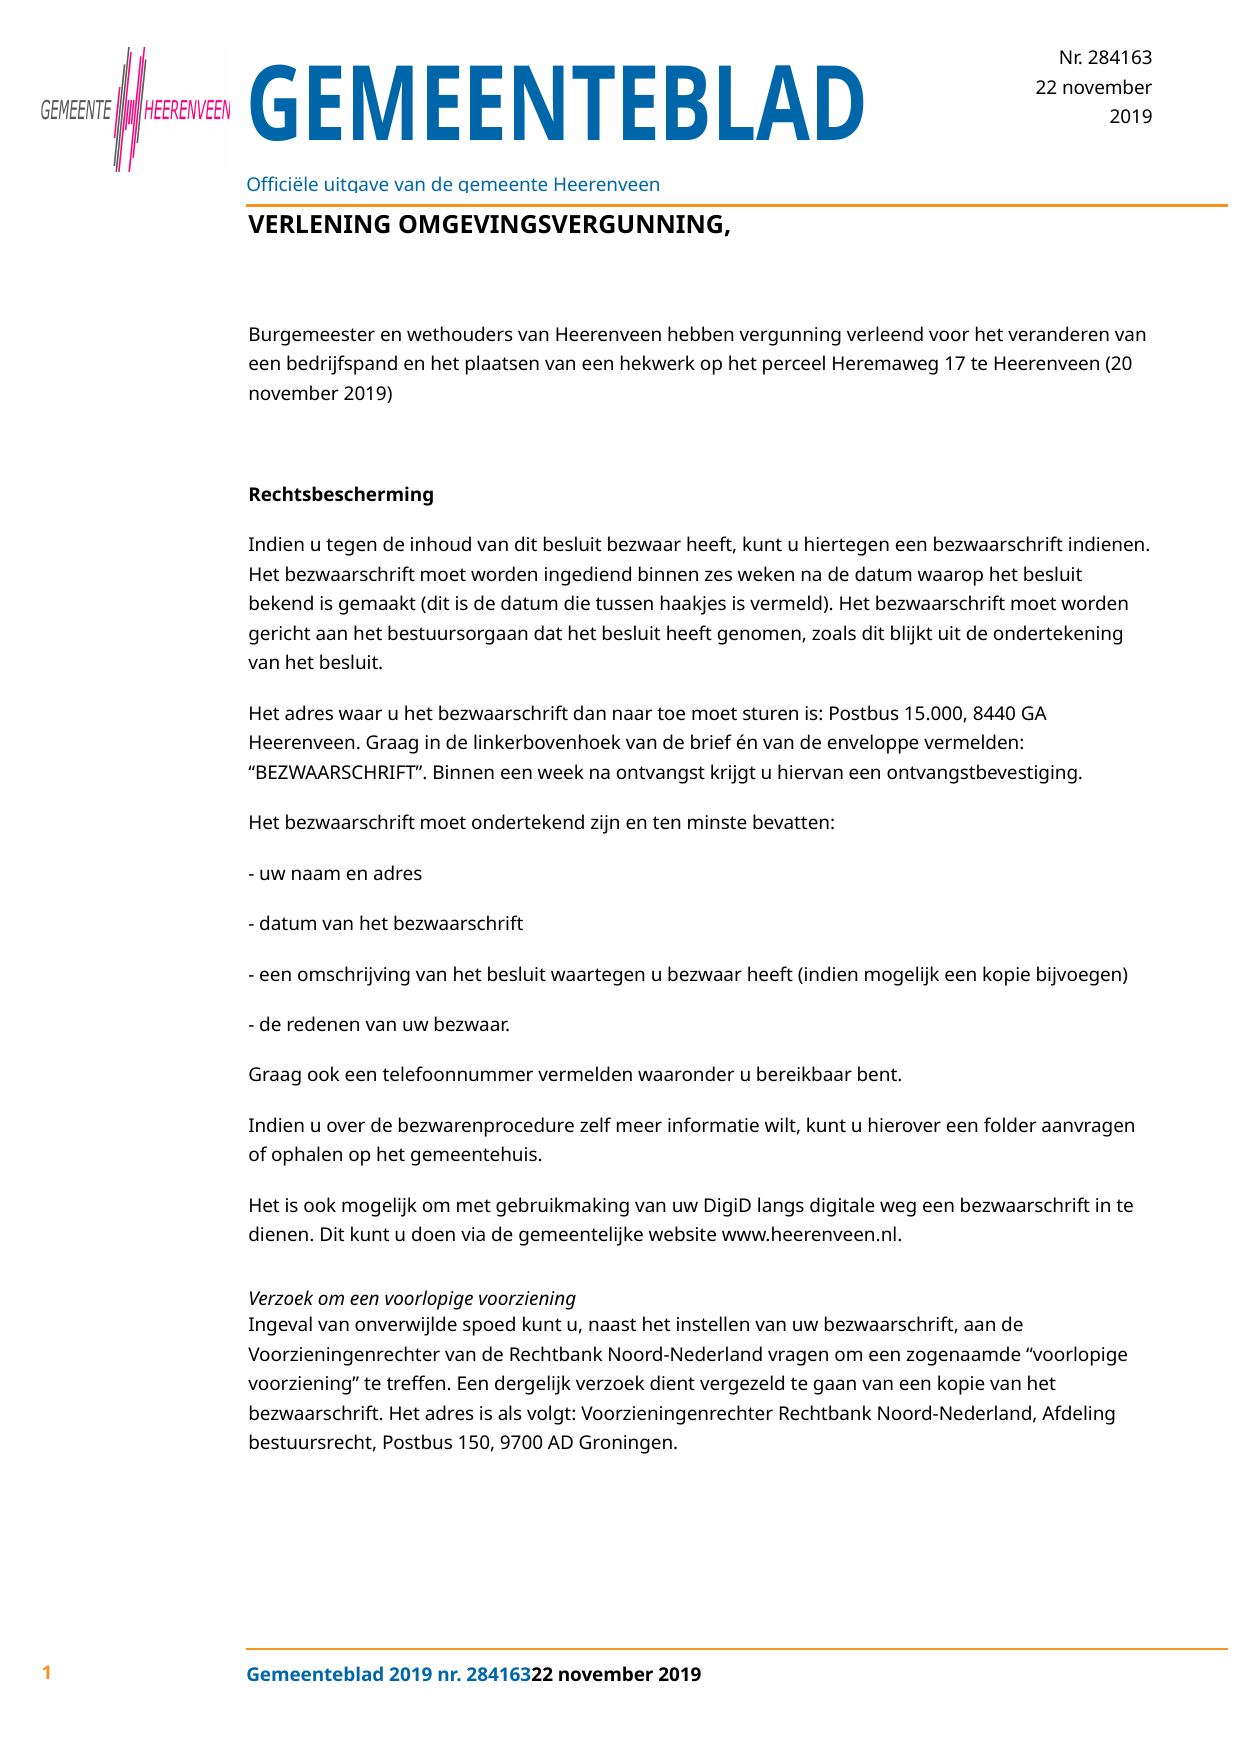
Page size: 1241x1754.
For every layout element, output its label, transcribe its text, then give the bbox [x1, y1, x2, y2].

text Ingeval van onverwijlde spoed kunt u, naast het instellen van uw bezwaarschrift, aan de Voorzieningenrechter van de Rechtbank Noord-Nederland vragen om een zogenaamde “voorlopige voorziening” te treffen. Een dergelijk verzoek dient vergezeld te gaan van een kopie van het bezwaarschrift. Het adres is als volgt: Voorzieningenrechter Rechtbank Noord-Nederland, Afdeling bestuursrecht, Postbus 150, 9700 AD Groningen. [248, 1311, 1152, 1455]
text - een omschrijving van het besluit waartegen u bezwaar heeft (indien mogelijk een kopie bijvoegen) [248, 961, 1152, 986]
text Indien u over de bezwarenprocedure zelf meer informatie wilt, kunt u hierover een folder aanvragen of ophalen op het gemeentehuis. [248, 1112, 1152, 1167]
text Rechtsbescherming [248, 481, 1152, 506]
text Verzoek om een voorlopige voorziening [248, 1286, 1152, 1311]
picture [41, 47, 231, 172]
text Het adres waar u het bezwaarschrift dan naar toe moet sturen is: Postbus 15.000, 8440 GA Heerenveen. Graag in de linkerbovenhoek van de brief én van de enveloppe vermelden: “BEZWAARSCHRIFT”. Binnen een week na ontvangst krijgt u hiervan een ontvangstbevestiging. [248, 700, 1152, 785]
text Burgemeester en wethouders van Heerenveen hebben vergunning verleend voor het veranderen van een bedrijfspand en het plaatsen van een hekwerk op het perceel Heremaweg 17 te Heerenveen (20 november 2019) [248, 321, 1152, 406]
text VERLENING OMGEVINGSVERGUNNING, [248, 207, 1152, 241]
text - uw naam en adres [248, 860, 1152, 886]
text Graag ook een telefoonnummer vermelden waaronder u bereikbaar bent. [248, 1062, 1152, 1087]
text Het is ook mogelijk om met gebruikmaking van uw DigiD langs digitale weg een bezwaarschrift in te dienen. Dit kunt u doen via de gemeentelijke website www.heerenveen.nl. [248, 1192, 1152, 1247]
text - datum van het bezwaarschrift [248, 910, 1152, 936]
text - de redenen van uw bezwaar. [248, 1011, 1152, 1037]
text Het bezwaarschrift moet ondertekend zijn en ten minste bevatten: [248, 809, 1152, 835]
text Indien u tegen de inhoud van dit besluit bezwaar heeft, kunt u hiertegen een bezwaarschrift indienen. Het bezwaarschrift moet worden ingediend binnen zes weken na de datum waarop het besluit bekend is gemaakt (dit is de datum die tussen haakjes is vermeld). Het bezwaarschrift moet worden gericht aan het bestuursorgaan dat het besluit heeft genomen, zoals dit blijkt uit de ondertekening van het besluit. [248, 531, 1152, 675]
